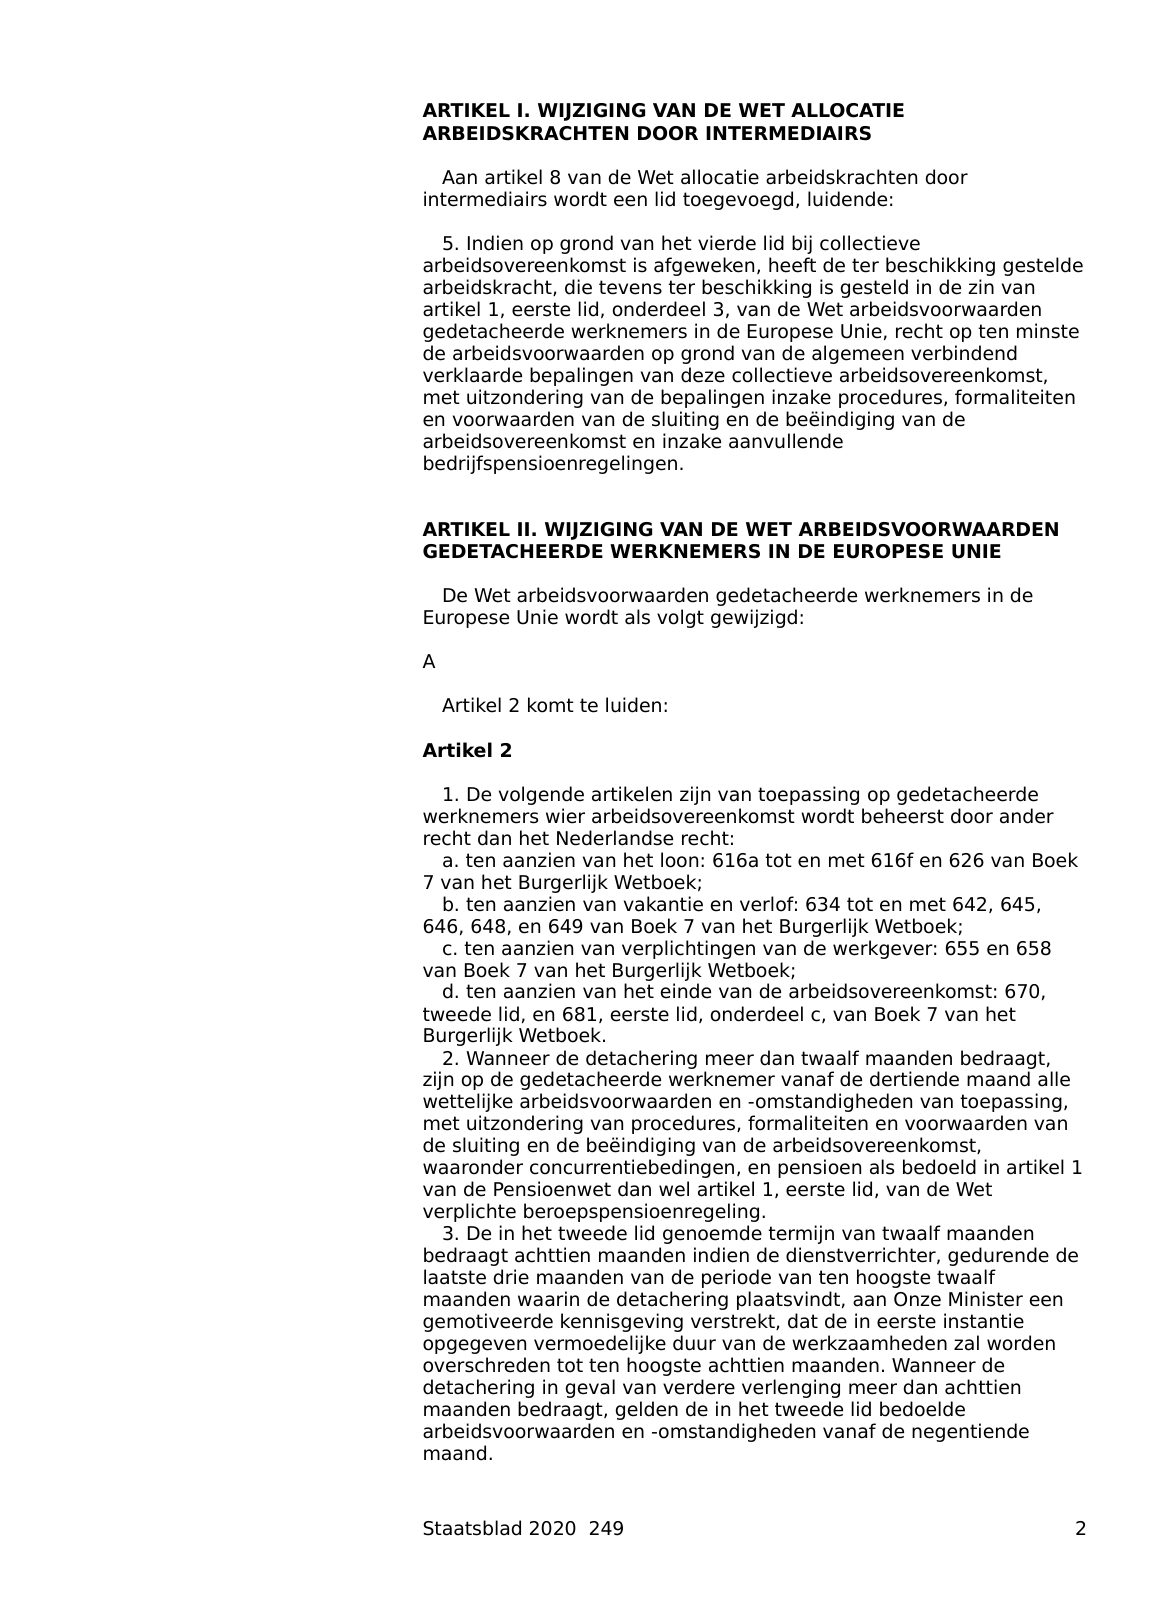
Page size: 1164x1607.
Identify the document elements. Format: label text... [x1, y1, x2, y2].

subtitle ARTIKEL I. WIJZIGING VAN DE WET ALLOCATIE ARBEIDSKRACHTEN DOOR INTERMEDIAIRS [422, 100, 1087, 144]
text 1. De volgende artikelen zijn van toepassing op gedetacheerde werknemers wier arbeidsovereenkomst wordt beheerst door ander recht dan het Nederlandse recht: [422, 784, 1087, 849]
text 5. Indien op grond van het vierde lid bij collectieve arbeidsovereenkomst is afgeweken, heeft de ter beschikking gestelde arbeidskracht, die tevens ter beschikking is gesteld in de zin van artikel 1, eerste lid, onderdeel 3, van de Wet arbeidsvoorwaarden gedetacheerde werknemers in de Europese Unie, recht op ten minste de arbeidsvoorwaarden op grond van de algemeen verbindend verklaarde bepalingen van deze collectieve arbeidsovereenkomst, met uitzondering van de bepalingen inzake procedures, formaliteiten en voorwaarden van de sluiting en de beëindiging van de arbeidsovereenkomst en inzake aanvullende bedrijfspensioenregelingen. [422, 233, 1087, 474]
text 3. De in het tweede lid genoemde termijn van twaalf maanden bedraagt achttien maanden indien de dienstverrichter, gedurende de laatste drie maanden van de periode van ten hoogste twaalf maanden waarin de detachering plaatsvindt, aan Onze Minister een gemotiveerde kennisgeving verstrekt, dat de in eerste instantie opgegeven vermoedelijke duur van de werkzaamheden zal worden overschreden tot ten hoogste achttien maanden. Wanneer de detachering in geval van verdere verlenging meer dan achttien maanden bedraagt, gelden de in het tweede lid bedoelde arbeidsvoorwaarden en -omstandigheden vanaf de negentiende maand. [422, 1223, 1087, 1465]
subtitle ARTIKEL II. WIJZIGING VAN DE WET ARBEIDSVOORWAARDEN GEDETACHEERDE WERKNEMERS IN DE EUROPESE UNIE [422, 519, 1087, 563]
text a. ten aanzien van het loon: 616a tot en met 616f en 626 van Boek 7 van het Burgerlijk Wetboek; [422, 849, 1087, 893]
text b. ten aanzien van vakantie en verlof: 634 tot en met 642, 645, 646, 648, en 649 van Boek 7 van het Burgerlijk Wetboek; [422, 893, 1087, 937]
text d. ten aanzien van het einde van de arbeidsovereenkomst: 670, tweede lid, en 681, eerste lid, onderdeel c, van Boek 7 van het Burgerlijk Wetboek. [422, 981, 1087, 1047]
text c. ten aanzien van verplichtingen van de werkgever: 655 en 658 van Boek 7 van het Burgerlijk Wetboek; [422, 937, 1087, 981]
text Aan artikel 8 van de Wet allocatie arbeidskrachten door intermediairs wordt een lid toegevoegd, luidende: [422, 167, 1087, 211]
subtitle Artikel 2 [422, 739, 1087, 761]
text De Wet arbeidsvoorwaarden gedetacheerde werknemers in de Europese Unie wordt als volgt gewijzigd: [422, 585, 1087, 629]
text 2. Wanneer de detachering meer dan twaalf maanden bedraagt, zijn op de gedetacheerde werknemer vanaf de dertiende maand alle wettelijke arbeidsvoorwaarden en -omstandigheden van toepassing, met uitzondering van procedures, formaliteiten en voorwaarden van de sluiting en de beëindiging van de arbeidsovereenkomst, waaronder concurrentiebedingen, en pensioen als bedoeld in artikel 1 van de Pensioenwet dan wel artikel 1, eerste lid, van de Wet verplichte beroepspensioenregeling. [422, 1047, 1087, 1223]
text Artikel 2 komt te luiden: [422, 695, 1087, 717]
text A [422, 651, 1087, 673]
